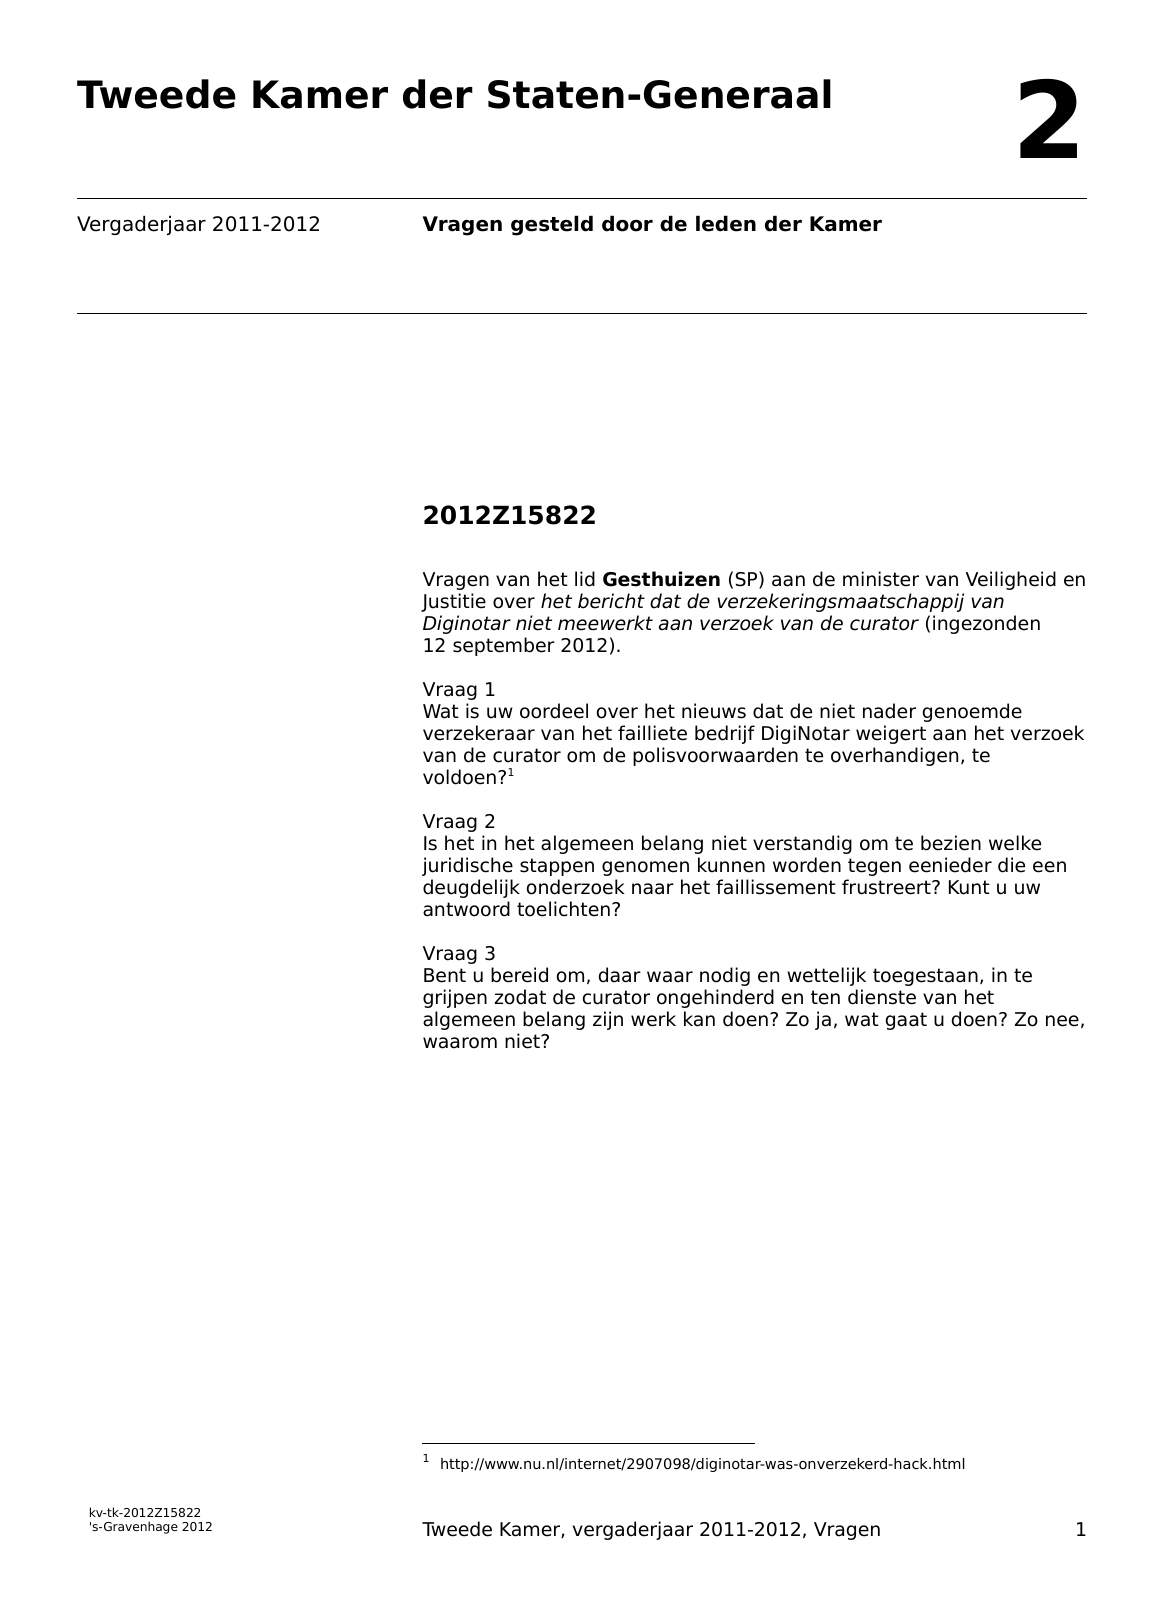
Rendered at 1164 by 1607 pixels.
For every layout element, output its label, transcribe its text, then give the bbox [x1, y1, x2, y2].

text Wat is uw oordeel over het nieuws dat de niet nader genoemde verzekeraar van het failliete bedrijf DigiNotar weigert aan het verzoek van de curator om de polisvoorwaarden te overhandigen, te voldoen? [422, 701, 1087, 789]
table_cell Vragen gesteld door de leden der Kamer [422, 199, 1087, 313]
table_cell Vergaderjaar 2011-2012 [77, 199, 422, 313]
text kv-tk-2012Z15822 [88, 1506, 323, 1520]
text Vraag 1 [422, 679, 1087, 701]
text Vragen van het lid Gesthuizen (SP) aan de minister van Veiligheid en Justitie over het bericht dat de verzekeringsmaatschappij van Diginotar niet meewerkt aan verzoek van de curator (ingezonden 12 september 2012). [422, 569, 1087, 657]
text Is het in het algemeen belang niet verstandig om te bezien welke juridische stappen genomen kunnen worden tegen eenieder die een deugdelijk onderzoek naar het faillissement frustreert? Kunt u uw antwoord toelichten? [422, 833, 1087, 921]
text Vraag 3 [422, 943, 1087, 965]
text 's-Gravenhage 2012 [88, 1520, 323, 1534]
text Bent u bereid om, daar waar nodig en wettelijk toegestaan, in te grijpen zodat de curator ongehinderd en ten dienste van het algemeen belang zijn werk kan doen? Zo ja, wat gaat u doen? Zo nee, waarom niet? [422, 965, 1087, 1053]
text http://www.nu.nl/internet/2907098/diginotar-was-onverzekerd-hack.html [422, 1452, 1087, 1474]
text 2012Z15822 [422, 501, 1087, 531]
table_header Tweede Kamer der Staten-Generaal [77, 59, 886, 198]
table_header 2 [886, 59, 1087, 198]
text Vraag 2 [422, 811, 1087, 833]
